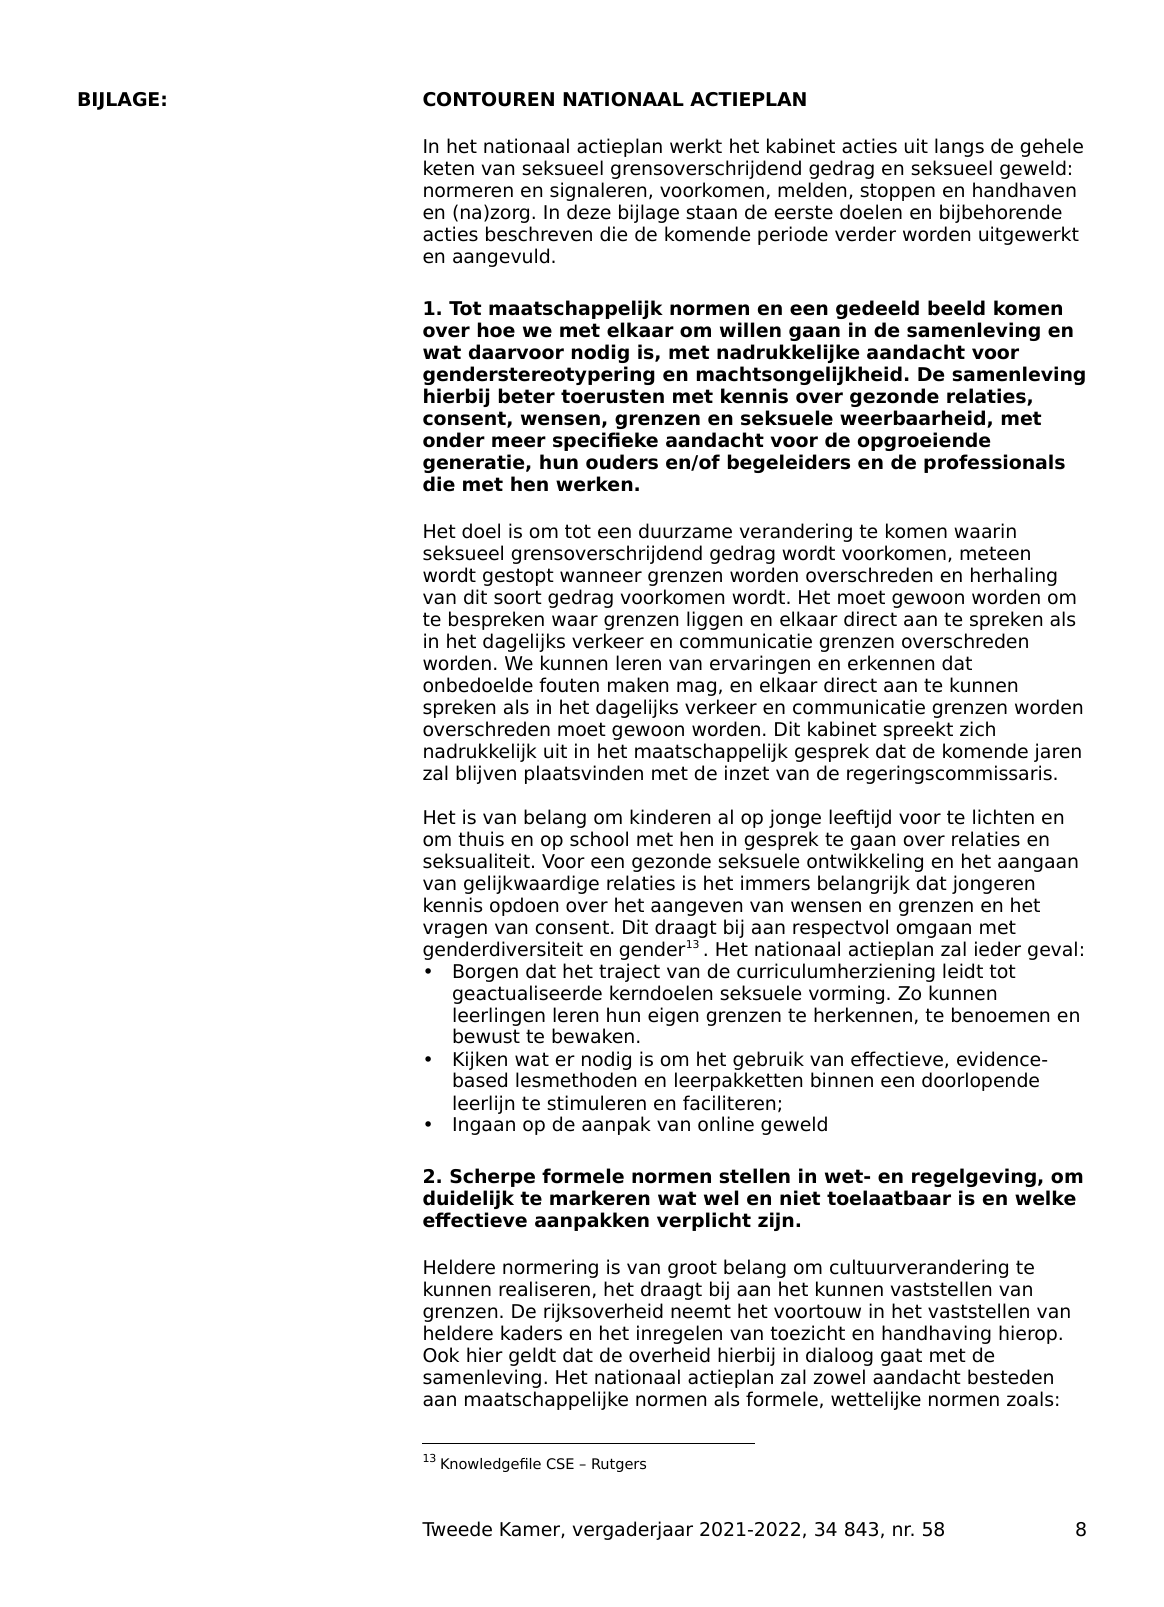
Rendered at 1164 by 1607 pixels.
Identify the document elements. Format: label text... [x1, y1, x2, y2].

text In het nationaal actieplan werkt het kabinet acties uit langs de gehele keten van seksueel grensoverschrijdend gedrag en seksueel geweld: normeren en signaleren, voorkomen, melden, stoppen en handhaven en (na)zorg. In deze bijlage staan de eerste doelen en bijbehorende acties beschreven die de komende periode verder worden uitgewerkt en aangevuld. [422, 136, 1087, 268]
text • Ingaan op de aanpak van online geweld [422, 1114, 1087, 1136]
text Het is van belang om kinderen al op jonge leeftijd voor te lichten en om thuis en op school met hen in gesprek te gaan over relaties en seksualiteit. Voor een gezonde seksuele ontwikkeling en het aangaan van gelijkwaardige relaties is het immers belangrijk dat jongeren kennis opdoen over het aangeven van wensen en grenzen en het vragen van consent. Dit draagt bij aan respectvol omgaan met genderdiversiteit en gender. Het nationaal actieplan zal ieder geval: [422, 807, 1087, 961]
subtitle 1. Tot maatschappelijk normen en een gedeeld beeld komen over hoe we met elkaar om willen gaan in de samenleving en wat daarvoor nodig is, met nadrukkelijke aandacht voor genderstereotypering en machtsongelijkheid. De samenleving hierbij beter toerusten met kennis over gezonde relaties, consent, wensen, grenzen en seksuele weerbaarheid, met onder meer specifieke aandacht voor de opgroeiende generatie, hun ouders en/of begeleiders en de professionals die met hen werken. [422, 298, 1087, 496]
text Knowledgefile CSE – Rutgers [422, 1452, 1087, 1474]
text Het doel is om tot een duurzame verandering te komen waarin seksueel grensoverschrijdend gedrag wordt voorkomen, meteen wordt gestopt wanneer grenzen worden overschreden en herhaling van dit soort gedrag voorkomen wordt. Het moet gewoon worden om te bespreken waar grenzen liggen en elkaar direct aan te spreken als in het dagelijks verkeer en communicatie grenzen overschreden worden. We kunnen leren van ervaringen en erkennen dat onbedoelde fouten maken mag, en elkaar direct aan te kunnen spreken als in het dagelijks verkeer en communicatie grenzen worden overschreden moet gewoon worden. Dit kabinet spreekt zich nadrukkelijk uit in het maatschappelijk gesprek dat de komende jaren zal blijven plaatsvinden met de inzet van de regeringscommissaris. [422, 521, 1087, 784]
subtitle BIJLAGE: CONTOUREN NATIONAAL ACTIEPLAN [77, 89, 1087, 111]
text • Kijken wat er nodig is om het gebruik van effectieve, evidence-based lesmethoden en leerpakketten binnen een doorlopende leerlijn te stimuleren en faciliteren; [422, 1048, 1087, 1114]
subtitle 2. Scherpe formele normen stellen in wet- en regelgeving, om duidelijk te markeren wat wel en niet toelaatbaar is en welke effectieve aanpakken verplicht zijn. [422, 1166, 1087, 1232]
text • Borgen dat het traject van de curriculumherziening leidt tot geactualiseerde kerndoelen seksuele vorming. Zo kunnen leerlingen leren hun eigen grenzen te herkennen, te benoemen en bewust te bewaken. [422, 961, 1087, 1048]
text Heldere normering is van groot belang om cultuurverandering te kunnen realiseren, het draagt bij aan het kunnen vaststellen van grenzen. De rijksoverheid neemt het voortouw in het vaststellen van heldere kaders en het inregelen van toezicht en handhaving hierop. Ook hier geldt dat de overheid hierbij in dialoog gaat met de samenleving. Het nationaal actieplan zal zowel aandacht besteden aan maatschappelijke normen als formele, wettelijke normen zoals: [422, 1257, 1087, 1411]
